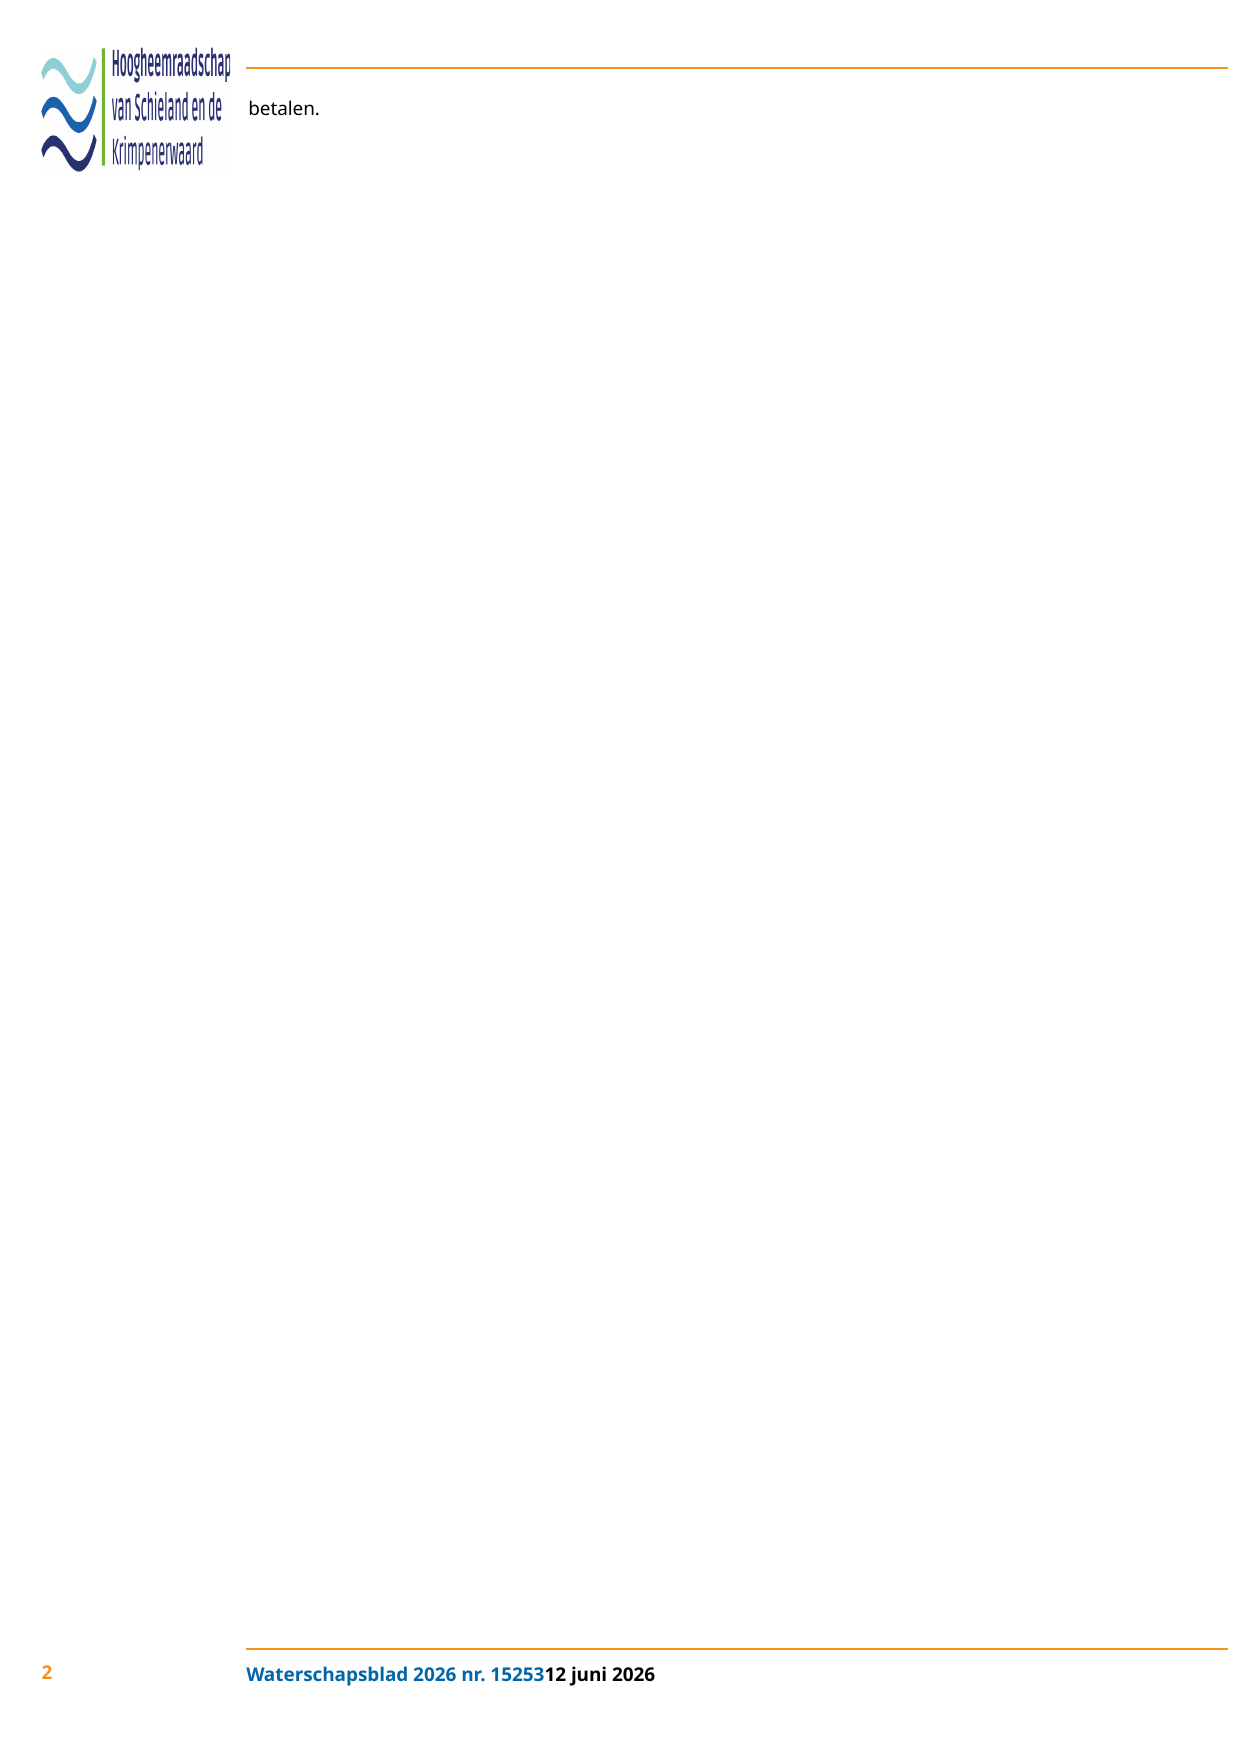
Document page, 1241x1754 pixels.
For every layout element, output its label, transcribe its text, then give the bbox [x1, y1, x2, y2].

picture [41, 47, 231, 172]
text betalen. [248, 95, 1152, 121]
